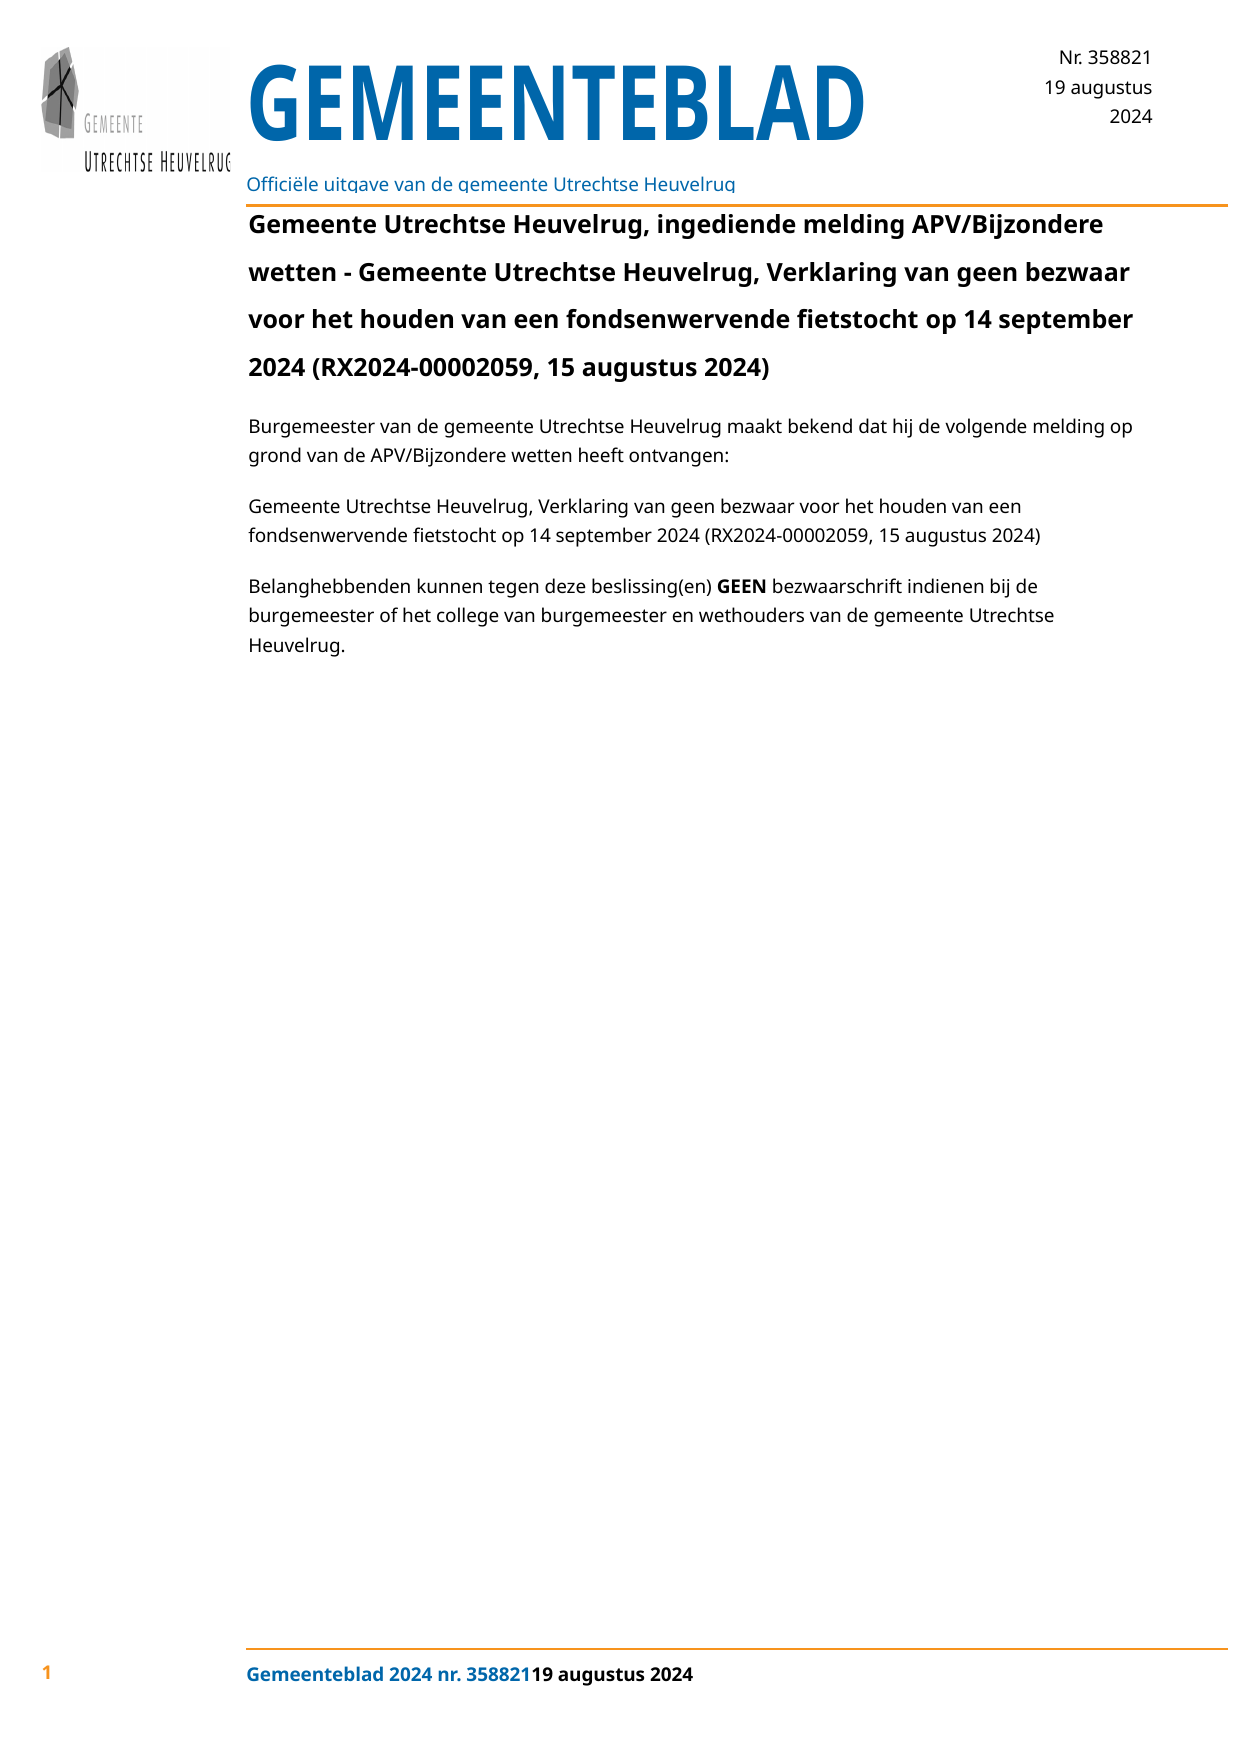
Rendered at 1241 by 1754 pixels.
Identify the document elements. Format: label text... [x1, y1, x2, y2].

picture [41, 47, 231, 172]
text Gemeente Utrechtse Heuvelrug, ingediende melding APV/Bijzondere wetten - Gemeente Utrechtse Heuvelrug, Verklaring van geen bezwaar voor het houden van een fondsenwervende fietstocht op 14 september 2024 (RX2024-00002059, 15 augustus 2024) [248, 207, 1152, 384]
text Belanghebbenden kunnen tegen deze beslissing(en) GEEN bezwaarschrift indienen bij de burgemeester of het college van burgemeester en wethouders van de gemeente Utrechtse Heuvelrug. [248, 573, 1152, 658]
text Burgemeester van de gemeente Utrechtse Heuvelrug maakt bekend dat hij de volgende melding op grond van de APV/Bijzondere wetten heeft ontvangen: [248, 413, 1152, 468]
text Gemeente Utrechtse Heuvelrug, Verklaring van geen bezwaar voor het houden van een fondsenwervende fietstocht op 14 september 2024 (RX2024-00002059, 15 augustus 2024) [248, 493, 1152, 548]
